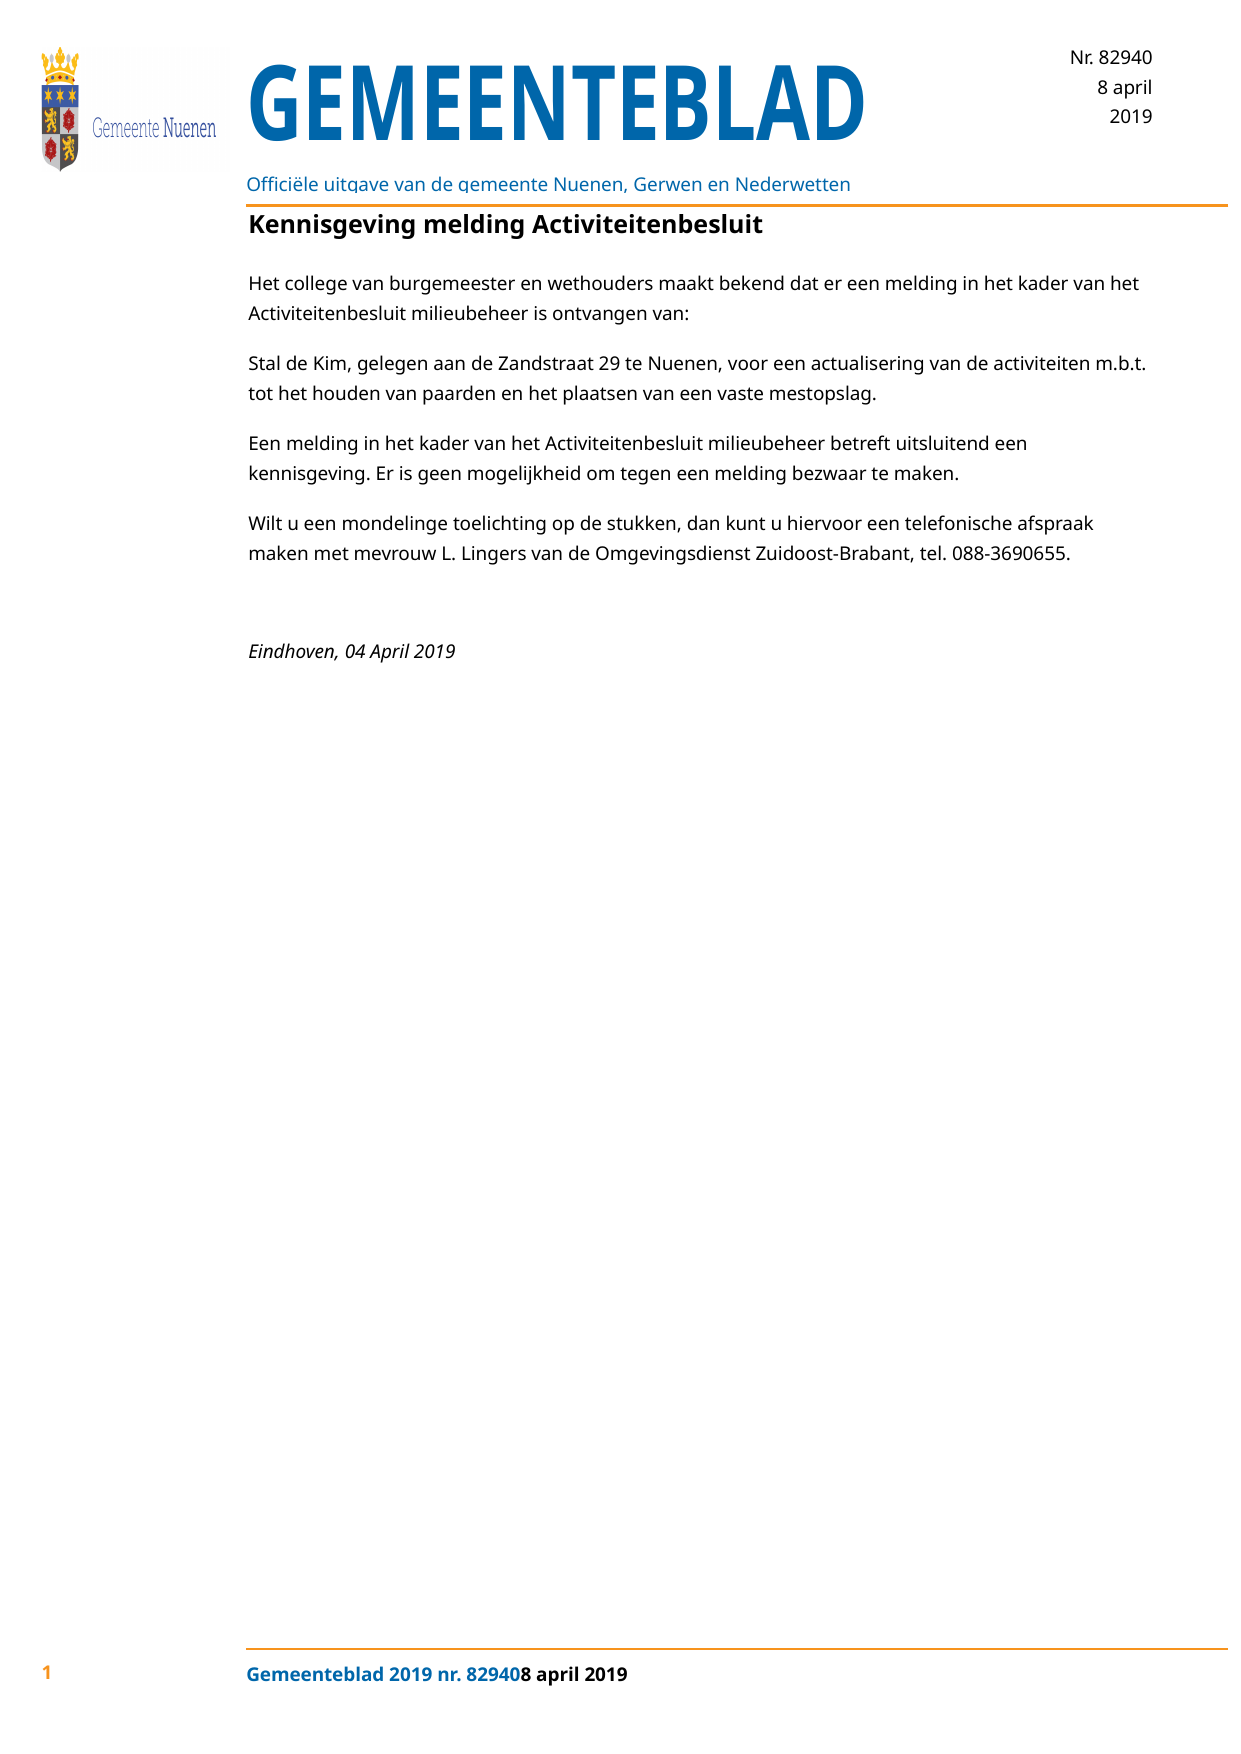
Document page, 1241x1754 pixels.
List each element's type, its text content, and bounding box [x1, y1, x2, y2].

text Wilt u een mondelinge toelichting op de stukken, dan kunt u hiervoor een telefonische afspraak maken met mevrouw L. Lingers van de Omgevingsdienst Zuidoost-Brabant, tel. 088-3690655. [248, 510, 1152, 566]
text Kennisgeving melding Activiteitenbesluit [248, 207, 1152, 241]
text Een melding in het kader van het Activiteitenbesluit milieubeheer betreft uitsluitend een kennisgeving. Er is geen mogelijkheid om tegen een melding bezwaar te maken. [248, 430, 1152, 486]
text Stal de Kim, gelegen aan de Zandstraat 29 te Nuenen, voor een actualisering van de activiteiten m.b.t. tot het houden van paarden en het plaatsen van een vaste mestopslag. [248, 350, 1152, 406]
picture [41, 47, 231, 172]
text Het college van burgemeester en wethouders maakt bekend dat er een melding in het kader van het Activiteitenbesluit milieubeheer is ontvangen van: [248, 270, 1152, 326]
text Eindhoven, 04 April 2019 [248, 638, 1152, 664]
